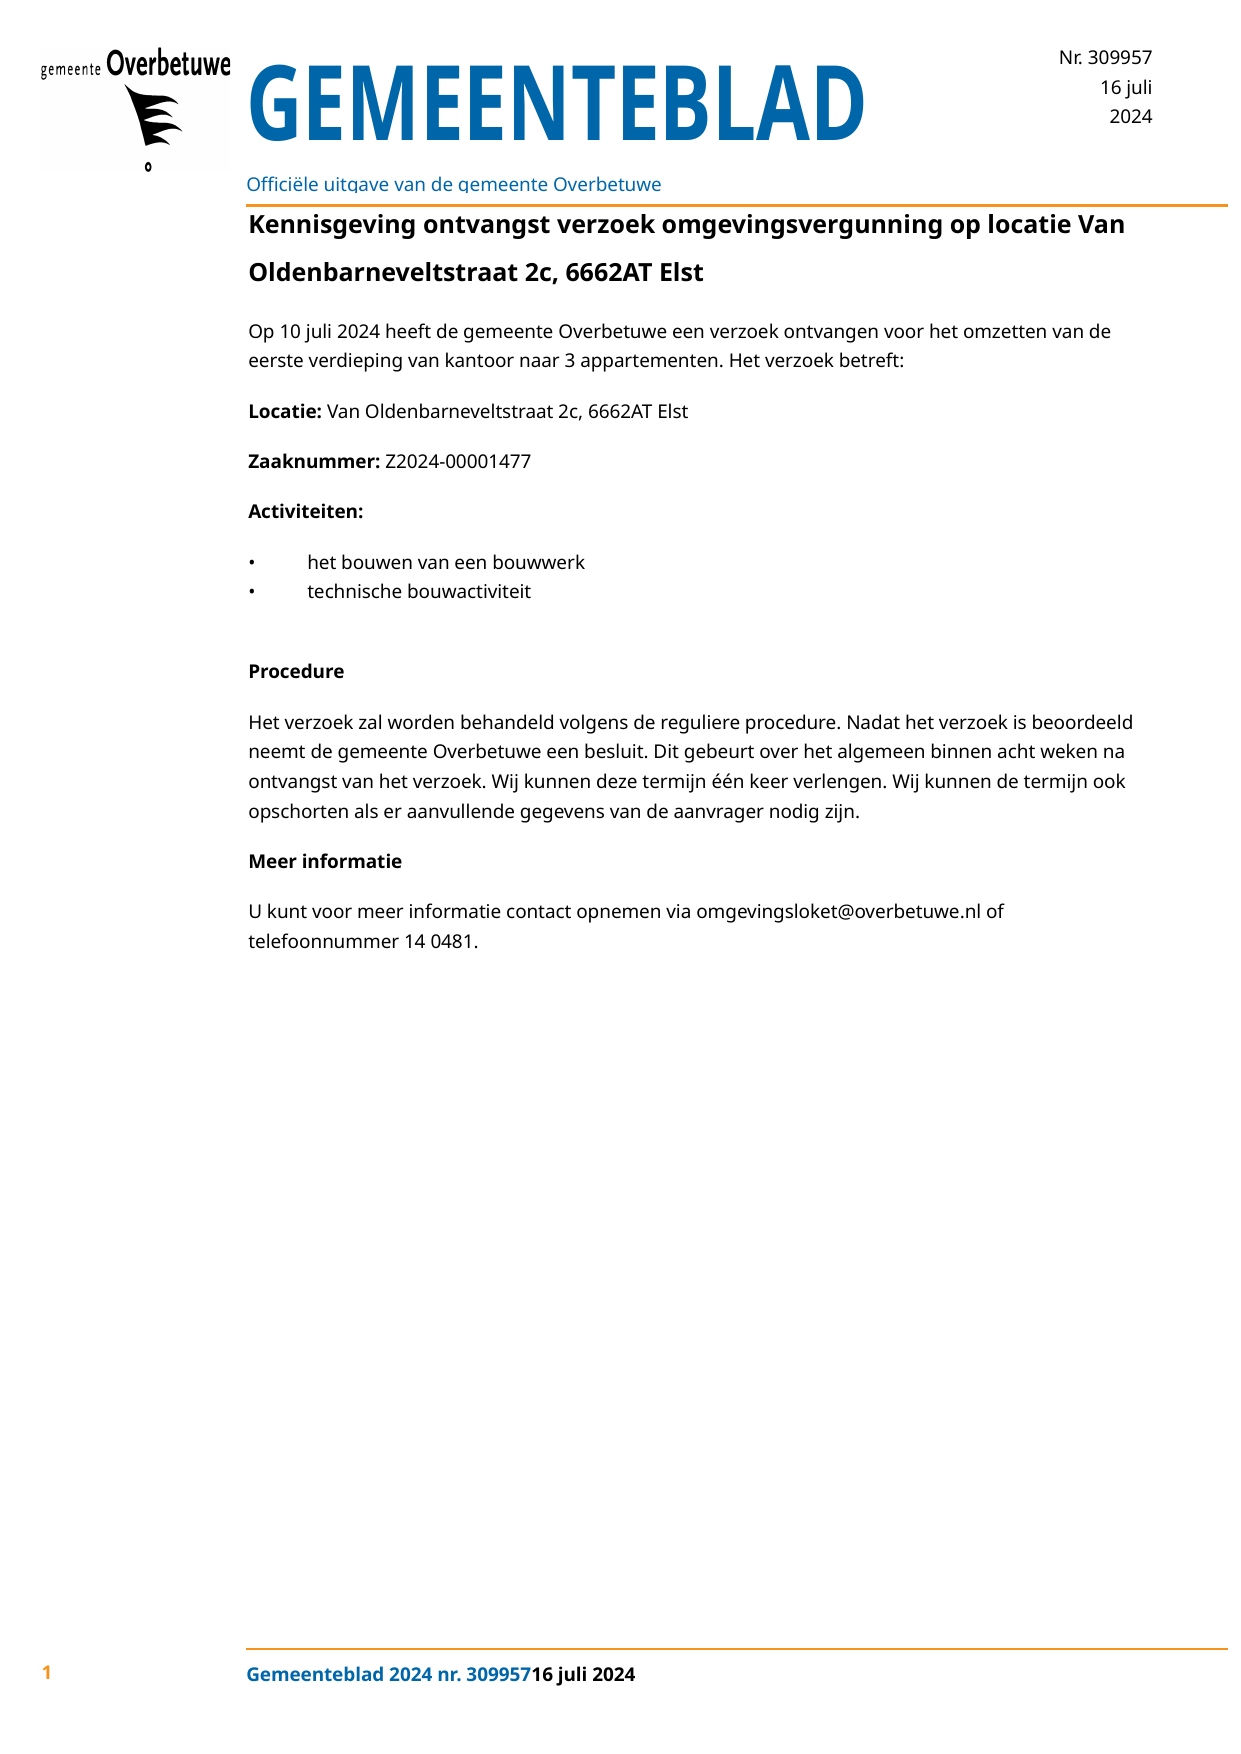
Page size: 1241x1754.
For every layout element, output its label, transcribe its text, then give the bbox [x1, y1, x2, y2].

text Zaaknummer: Z2024-00001477 [248, 448, 1152, 474]
list het bouwen van een bouwwerk [248, 549, 1152, 575]
list technische bouwactiviteit [248, 579, 1152, 604]
text Procedure [248, 659, 1152, 684]
text Meer informatie [248, 848, 1152, 874]
picture [41, 47, 231, 172]
text Kennisgeving ontvangst verzoek omgevingsvergunning op locatie Van Oldenbarneveltstraat 2c, 6662AT Elst [248, 207, 1152, 288]
text U kunt voor meer informatie contact opnemen via omgevingsloket@overbetuwe.nl of telefoonnummer 14 0481. [248, 899, 1152, 954]
text Het verzoek zal worden behandeld volgens de reguliere procedure. Nadat het verzoek is beoordeeld neemt de gemeente Overbetuwe een besluit. Dit gebeurt over het algemeen binnen acht weken na ontvangst van het verzoek. Wij kunnen deze termijn één keer verlengen. Wij kunnen de termijn ook opschorten als er aanvullende gegevens van de aanvrager nodig zijn. [248, 709, 1152, 824]
text Locatie: Van Oldenbarneveltstraat 2c, 6662AT Elst [248, 398, 1152, 424]
text Activiteiten: [248, 499, 1152, 524]
text Op 10 juli 2024 heeft de gemeente Overbetuwe een verzoek ontvangen voor het omzetten van de eerste verdieping van kantoor naar 3 appartementen. Het verzoek betreft: [248, 318, 1152, 373]
